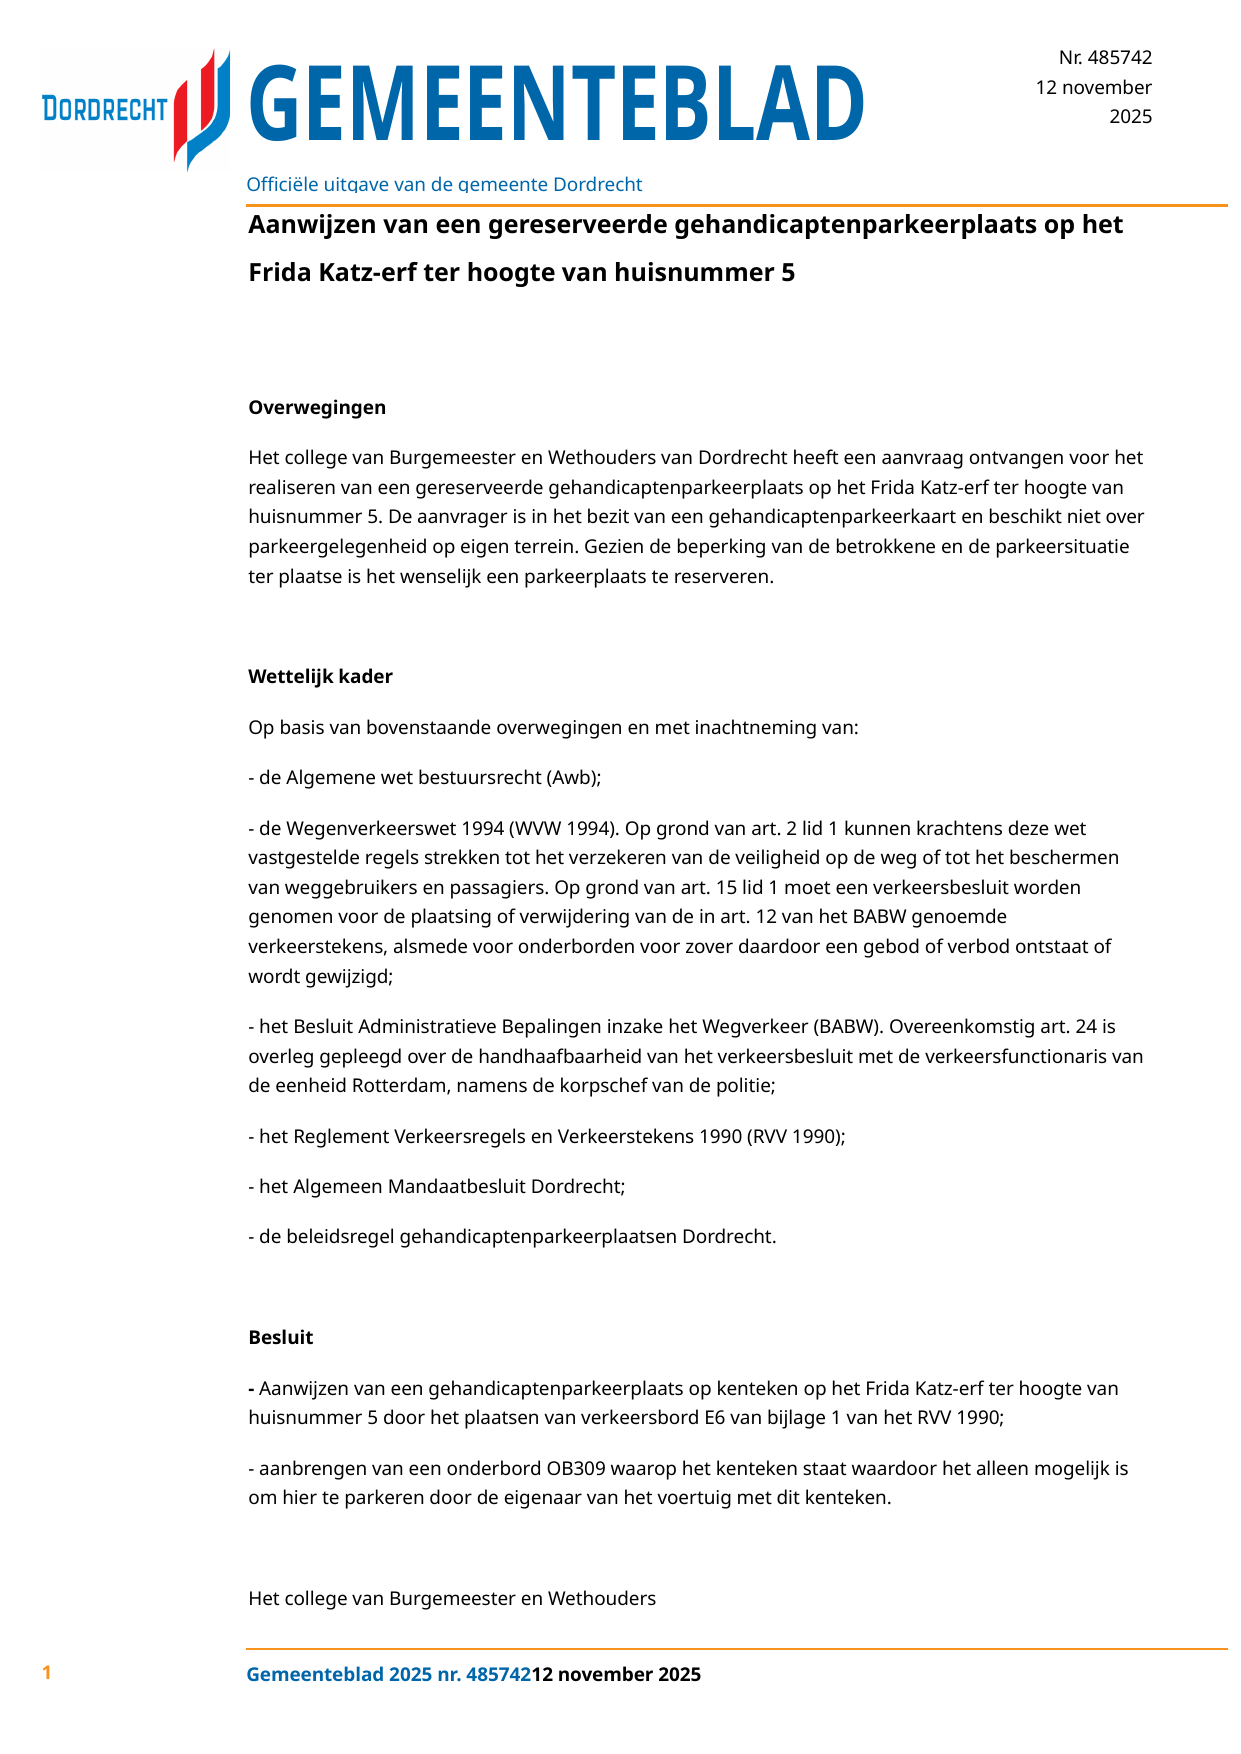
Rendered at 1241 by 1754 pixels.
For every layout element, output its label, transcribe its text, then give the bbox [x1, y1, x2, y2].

text - de beleidsregel gehandicaptenparkeerplaatsen Dordrecht. [248, 1224, 1152, 1249]
text - de Algemene wet bestuursrecht (Awb); [248, 764, 1152, 790]
text - aanbrengen van een onderbord OB309 waarop het kenteken staat waardoor het alleen mogelijk is om hier te parkeren door de eigenaar van het voertuig met dit kenteken. [248, 1455, 1152, 1510]
text - het Algemeen Mandaatbesluit Dordrecht; [248, 1173, 1152, 1199]
text Overwegingen [248, 394, 1152, 420]
text Het college van Burgemeester en Wethouders van Dordrecht heeft een aanvraag ontvangen voor het realiseren van een gereserveerde gehandicaptenparkeerplaats op het Frida Katz-erf ter hoogte van huisnummer 5. De aanvrager is in het bezit van een gehandicaptenparkeerkaart en beschikt niet over parkeergelegenheid op eigen terrein. Gezien de beperking van de betrokkene en de parkeersituatie ter plaatse is het wenselijk een parkeerplaats te reserveren. [248, 444, 1152, 588]
text Wettelijk kader [248, 664, 1152, 689]
text Op basis van bovenstaande overwegingen en met inachtneming van: [248, 714, 1152, 740]
text - Aanwijzen van een gehandicaptenparkeerplaats op kenteken op het Frida Katz-erf ter hoogte van huisnummer 5 door het plaatsen van verkeersbord E6 van bijlage 1 van het RVV 1990; [248, 1375, 1152, 1430]
text - het Reglement Verkeersregels en Verkeerstekens 1990 (RVV 1990); [248, 1123, 1152, 1148]
text - het Besluit Administratieve Bepalingen inzake het Wegverkeer (BABW). Overeenkomstig art. 24 is overleg gepleegd over de handhaafbaarheid van het verkeersbesluit met de verkeersfunctionaris van de eenheid Rotterdam, namens de korpschef van de politie; [248, 1013, 1152, 1098]
text Besluit [248, 1324, 1152, 1350]
picture [41, 47, 231, 172]
text - de Wegenverkeerswet 1994 (WVW 1994). Op grond van art. 2 lid 1 kunnen krachtens deze wet vastgestelde regels strekken tot het verzekeren van de veiligheid op de weg of tot het beschermen van weggebruikers en passagiers. Op grond van art. 15 lid 1 moet een verkeersbesluit worden genomen voor de plaatsing of verwijdering van de in art. 12 van het BABW genoemde verkeerstekens, alsmede voor onderborden voor zover daardoor een gebod of verbod ontstaat of wordt gewijzigd; [248, 815, 1152, 988]
text Het college van Burgemeester en Wethouders [248, 1585, 1152, 1611]
text Aanwijzen van een gereserveerde gehandicaptenparkeerplaats op het Frida Katz-erf ter hoogte van huisnummer 5 [248, 207, 1152, 288]
